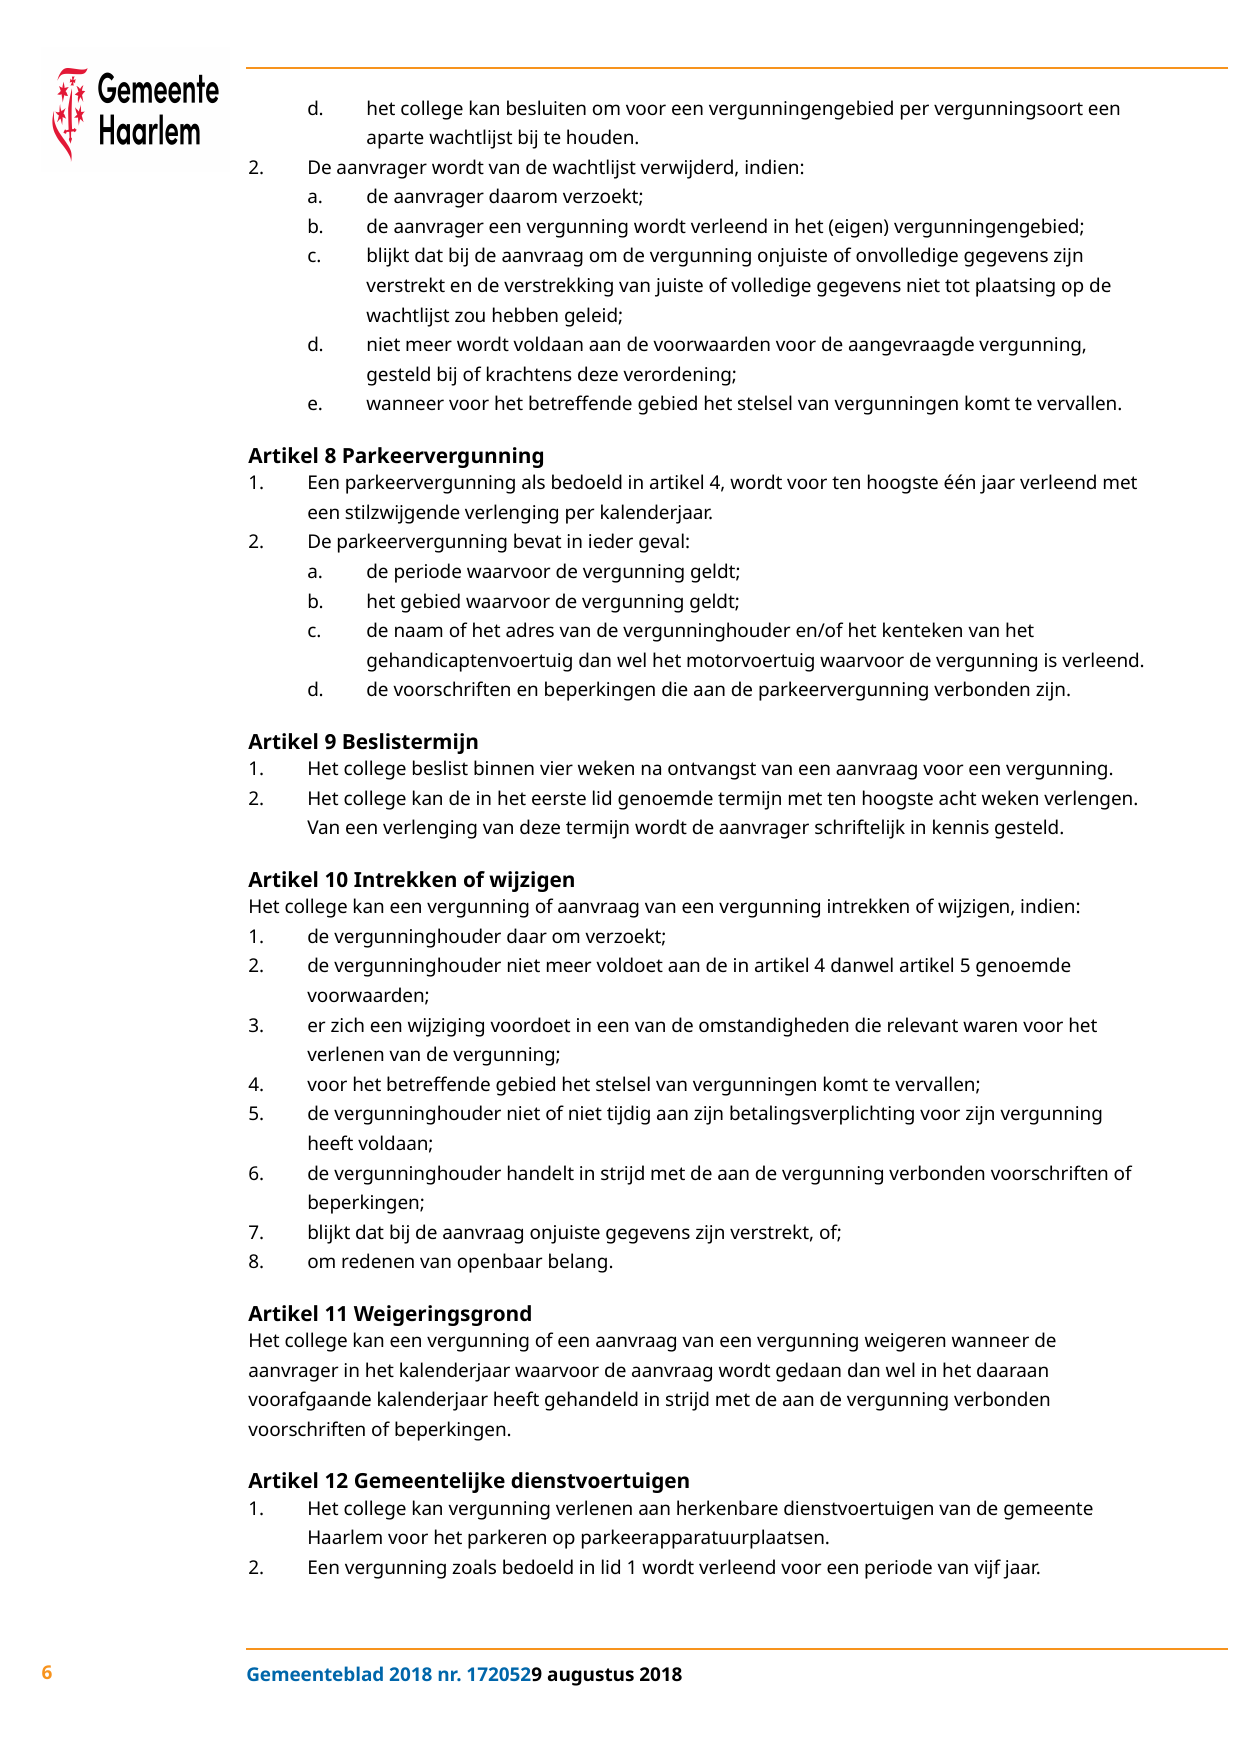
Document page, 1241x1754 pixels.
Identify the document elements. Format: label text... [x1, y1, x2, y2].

list Het college beslist binnen vier weken na ontvangst van een aanvraag voor een vergunning. [248, 755, 1152, 781]
list De parkeervergunning bevat in ieder geval: [248, 529, 1152, 554]
list het gebied waarvoor de vergunning geldt; [307, 588, 1152, 613]
list niet meer wordt voldaan aan de voorwaarden voor de aangevraagde vergunning, gesteld bij of krachtens deze verordening; [307, 331, 1152, 387]
list Het college kan vergunning verlenen aan herkenbare dienstvoertuigen van de gemeente Haarlem voor het parkeren op parkeerapparatuurplaatsen. [248, 1495, 1152, 1550]
list Het college kan de in het eerste lid genoemde termijn met ten hoogste acht weken verlengen. Van een verlenging van deze termijn wordt de aanvrager schriftelijk in kennis gesteld. [248, 785, 1152, 840]
list om redenen van openbaar belang. [248, 1248, 1152, 1274]
list Een vergunning zoals bedoeld in lid 1 wordt verleend voor een periode van vijf jaar. [248, 1554, 1152, 1580]
text Artikel 12 Gemeentelijke dienstvoertuigen [248, 1466, 1152, 1495]
list wanneer voor het betreffende gebied het stelsel van vergunningen komt te vervallen. [307, 391, 1152, 416]
text Het college kan een vergunning of aanvraag van een vergunning intrekken of wijzigen, indien: [248, 893, 1152, 919]
list het college kan besluiten om voor een vergunningengebied per vergunningsoort een aparte wachtlijst bij te houden. [307, 95, 1152, 150]
picture [41, 47, 231, 172]
text Artikel 11 Weigeringsgrond [248, 1299, 1152, 1327]
list blijkt dat bij de aanvraag onjuiste gegevens zijn verstrekt, of; [248, 1219, 1152, 1244]
list de voorschriften en beperkingen die aan de parkeervergunning verbonden zijn. [307, 677, 1152, 702]
list de vergunninghouder handelt in strijd met de aan de vergunning verbonden voorschriften of beperkingen; [248, 1160, 1152, 1215]
list Een parkeervergunning als bedoeld in artikel 4, wordt voor ten hoogste één jaar verleend met een stilzwijgende verlenging per kalenderjaar. [248, 469, 1152, 525]
list de naam of het adres van de vergunninghouder en/of het kenteken van het gehandicaptenvoertuig dan wel het motorvoertuig waarvoor de vergunning is verleend. [307, 617, 1152, 673]
text Het college kan een vergunning of een aanvraag van een vergunning weigeren wanneer de aanvrager in het kalenderjaar waarvoor de aanvraag wordt gedaan dan wel in het daaraan voorafgaande kalenderjaar heeft gehandeld in strijd met de aan de vergunning verbonden voorschriften of beperkingen. [248, 1327, 1152, 1442]
list de aanvrager een vergunning wordt verleend in het (eigen) vergunningengebied; [307, 213, 1152, 239]
text Artikel 10 Intrekken of wijzigen [248, 865, 1152, 893]
list blijkt dat bij de aanvraag om de vergunning onjuiste of onvolledige gegevens zijn verstrekt en de verstrekking van juiste of volledige gegevens niet tot plaatsing op de wachtlijst zou hebben geleid; [307, 243, 1152, 328]
list er zich een wijziging voordoet in een van de omstandigheden die relevant waren voor het verlenen van de vergunning; [248, 1012, 1152, 1067]
list voor het betreffende gebied het stelsel van vergunningen komt te vervallen; [248, 1071, 1152, 1097]
list de vergunninghouder daar om verzoekt; [248, 923, 1152, 949]
list de periode waarvoor de vergunning geldt; [307, 558, 1152, 584]
list De aanvrager wordt van de wachtlijst verwijderd, indien: [248, 154, 1152, 180]
list de vergunninghouder niet of niet tijdig aan zijn betalingsverplichting voor zijn vergunning heeft voldaan; [248, 1101, 1152, 1156]
text Artikel 9 Beslistermijn [248, 727, 1152, 755]
list de vergunninghouder niet meer voldoet aan de in artikel 4 danwel artikel 5 genoemde voorwaarden; [248, 953, 1152, 1008]
text Artikel 8 Parkeervergunning [248, 441, 1152, 469]
list de aanvrager daarom verzoekt; [307, 183, 1152, 209]
